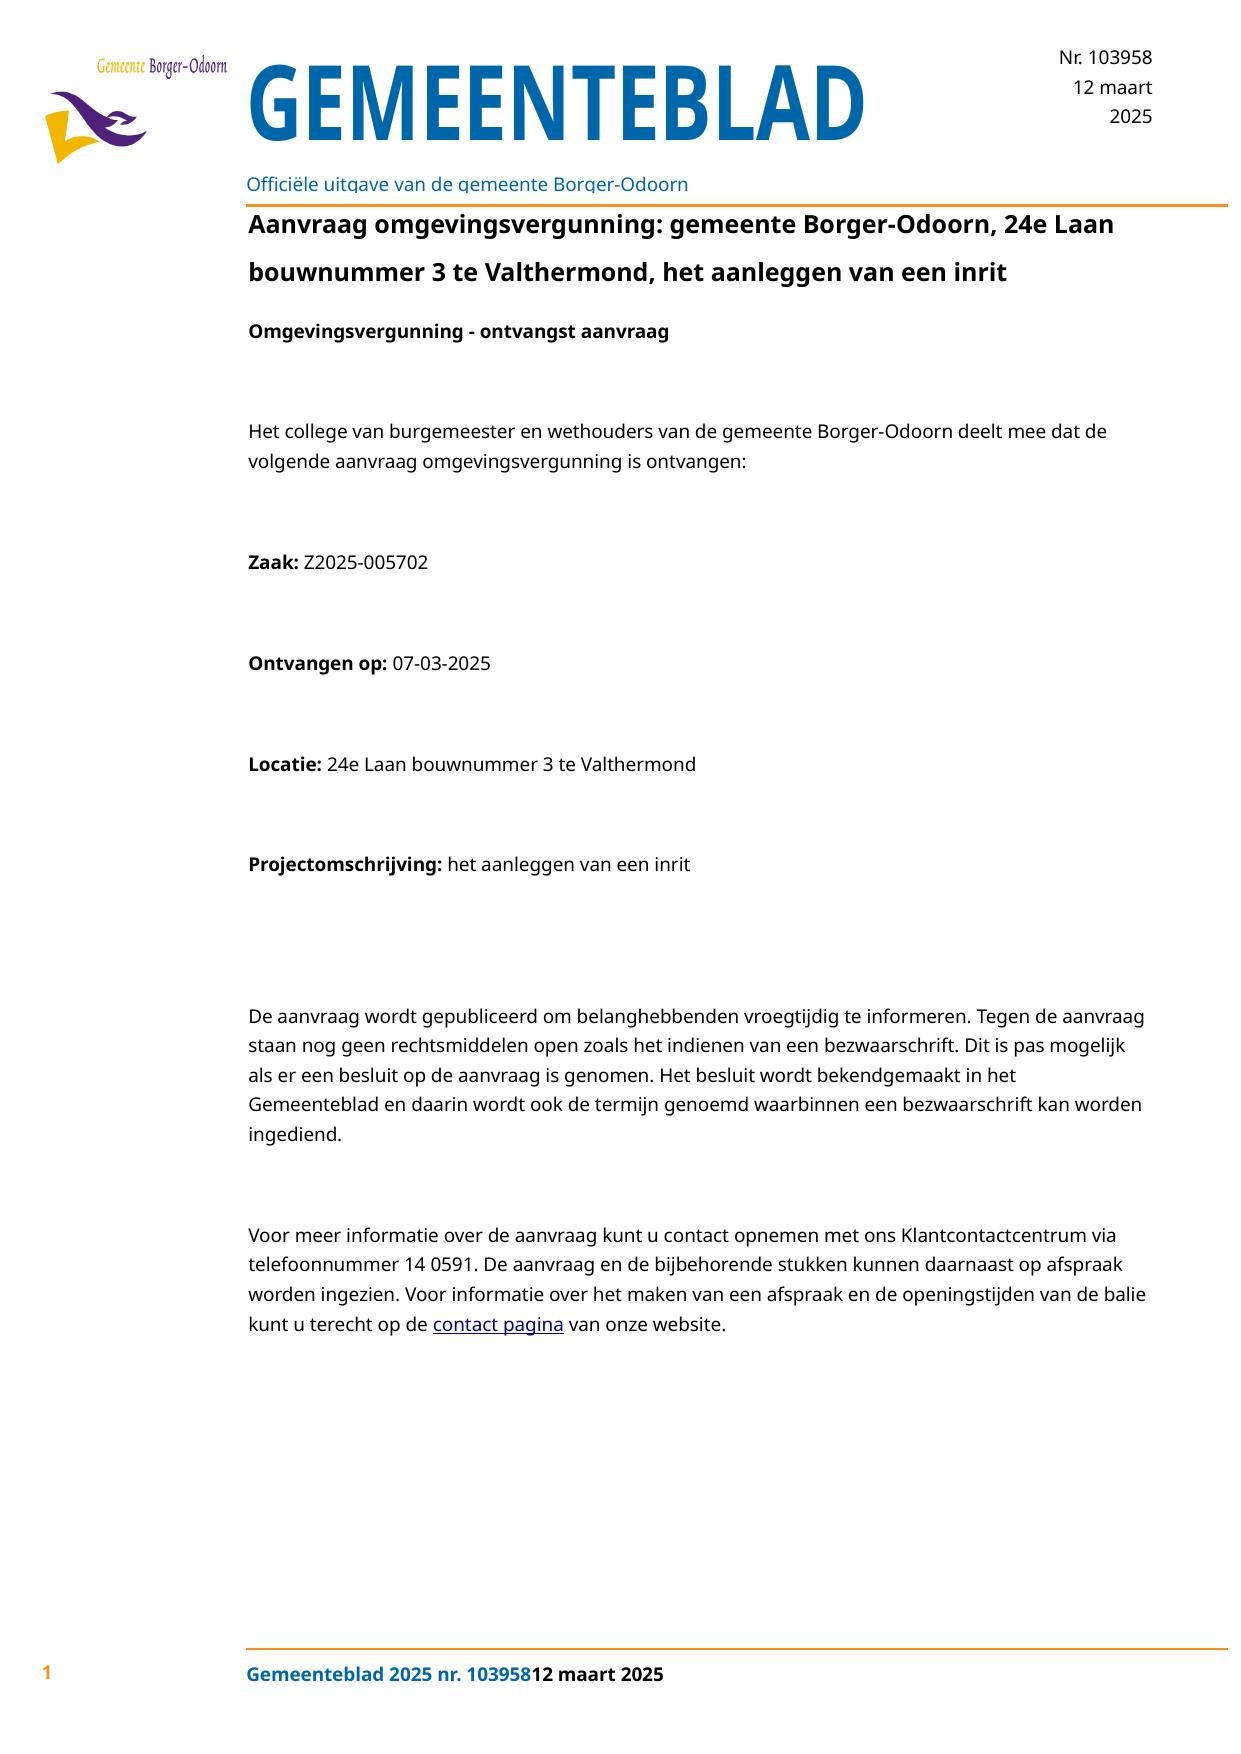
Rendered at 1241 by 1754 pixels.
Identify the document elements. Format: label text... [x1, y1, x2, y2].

text Ontvangen op: 07-03-2025 [248, 650, 1152, 676]
text Projectomschrijving: het aanleggen van een inrit [248, 852, 1152, 877]
text De aanvraag wordt gepubliceerd om belanghebbenden vroegtijdig te informeren. Tegen de aanvraag staan nog geen rechtsmiddelen open zoals het indienen van een bezwaarschrift. Dit is pas mogelijk als er een besluit op de aanvraag is genomen. Het besluit wordt bekendgemaakt in het Gemeenteblad en daarin wordt ook de termijn genoemd waarbinnen een bezwaarschrift kan worden ingediend. [248, 1003, 1152, 1147]
text Zaak: Z2025-005702 [248, 549, 1152, 575]
text Locatie: 24e Laan bouwnummer 3 te Valthermond [248, 751, 1152, 777]
text Het college van burgemeester en wethouders van de gemeente Borger-Odoorn deelt mee dat de volgende aanvraag omgevingsvergunning is ontvangen: [248, 419, 1152, 474]
text Aanvraag omgevingsvergunning: gemeente Borger-Odoorn, 24e Laan bouwnummer 3 te Valthermond, het aanleggen van een inrit [248, 207, 1152, 288]
picture [41, 47, 231, 172]
text Omgevingsvergunning - ontvangst aanvraag [248, 318, 1152, 344]
text Voor meer informatie over de aanvraag kunt u contact opnemen met ons Klantcontactcentrum via telefoonnummer 14 0591. De aanvraag en de bijbehorende stukken kunnen daarnaast op afspraak worden ingezien. Voor informatie over het maken van een afspraak en de openingstijden van de balie kunt u terecht op de contact pagina van onze website. [248, 1222, 1152, 1337]
